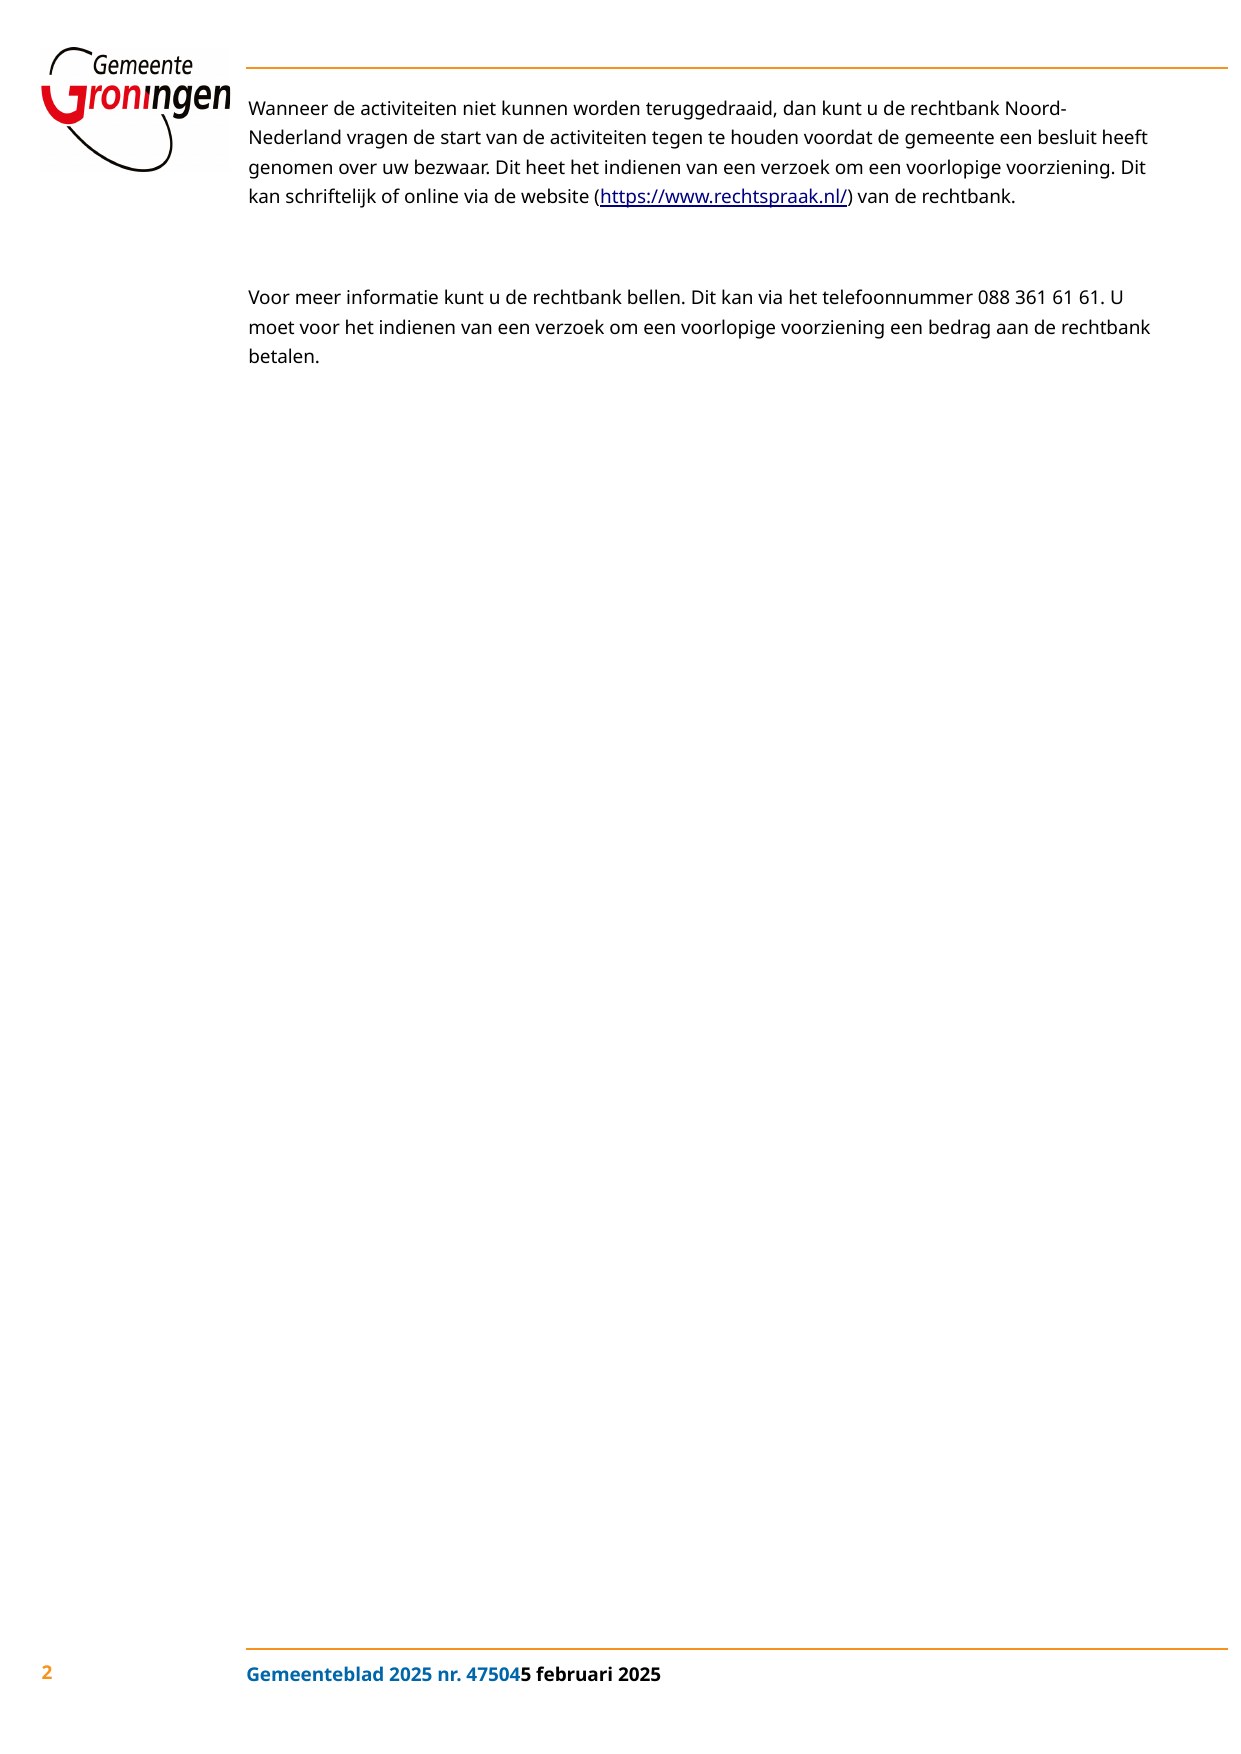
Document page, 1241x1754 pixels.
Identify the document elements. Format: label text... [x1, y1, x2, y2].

picture [41, 47, 231, 172]
text Wanneer de activiteiten niet kunnen worden teruggedraaid, dan kunt u de rechtbank Noord-Nederland vragen de start van de activiteiten tegen te houden voordat de gemeente een besluit heeft genomen over uw bezwaar. Dit heet het indienen van een verzoek om een voorlopige voorziening. Dit kan schriftelijk of online via de website (https://www.rechtspraak.nl/) van de rechtbank. [248, 95, 1152, 209]
text Voor meer informatie kunt u de rechtbank bellen. Dit kan via het telefoonnummer 088 361 61 61. U moet voor het indienen van een verzoek om een voorlopige voorziening een bedrag aan de rechtbank betalen. [248, 284, 1152, 369]
